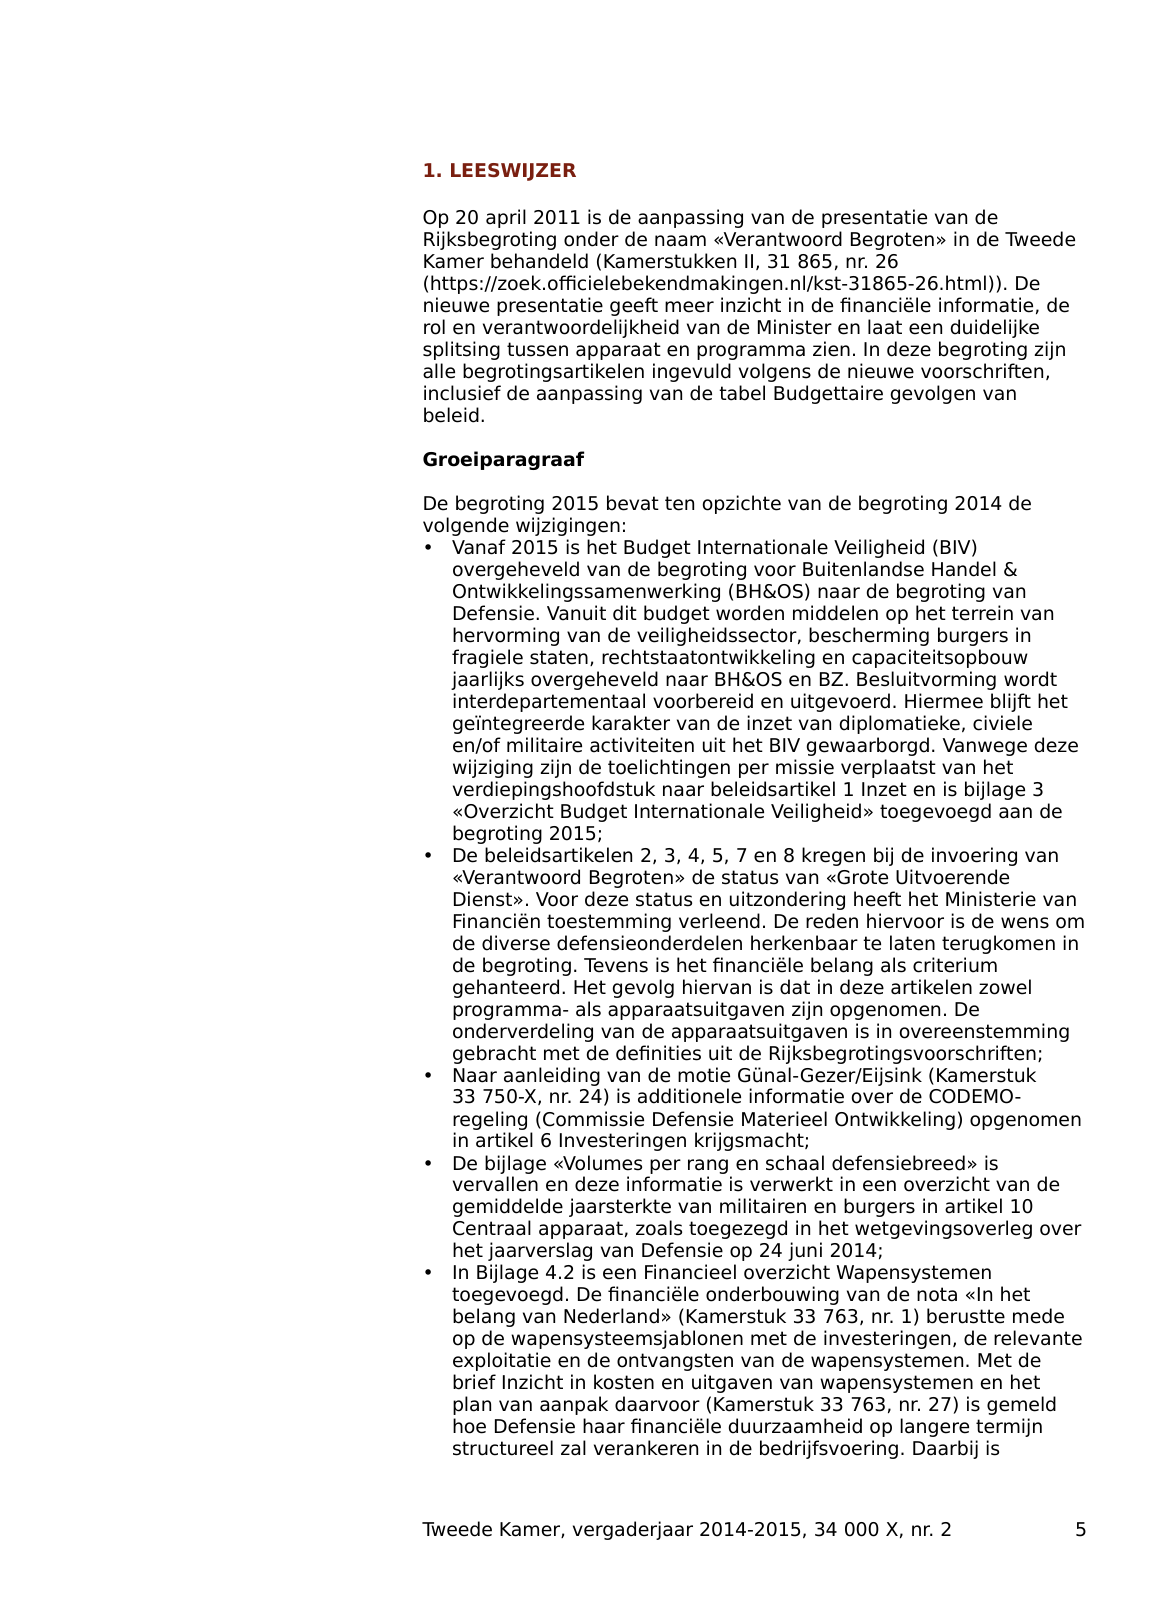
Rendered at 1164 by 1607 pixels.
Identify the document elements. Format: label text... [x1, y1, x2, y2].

subtitle Groeiparagraaf [422, 449, 1087, 471]
text • De beleidsartikelen 2, 3, 4, 5, 7 en 8 kregen bij de invoering van «Verantwoord Begroten» de status van «Grote Uitvoerende Dienst». Voor deze status en uitzondering heeft het Ministerie van Financiën toestemming verleend. De reden hiervoor is de wens om de diverse defensieonderdelen herkenbaar te laten terugkomen in de begroting. Tevens is het financiële belang als criterium gehanteerd. Het gevolg hiervan is dat in deze artikelen zowel programma- als apparaatsuitgaven zijn opgenomen. De onderverdeling van de apparaatsuitgaven is in overeenstemming gebracht met de definities uit de Rijksbegrotingsvoorschriften; [422, 845, 1087, 1064]
text • Vanaf 2015 is het Budget Internationale Veiligheid (BIV) overgeheveld van de begroting voor Buitenlandse Handel & Ontwikkelingssamenwerking (BH&OS) naar de begroting van Defensie. Vanuit dit budget worden middelen op het terrein van hervorming van de veiligheidssector, bescherming burgers in fragiele staten, rechtstaatontwikkeling en capaciteitsopbouw jaarlijks overgeheveld naar BH&OS en BZ. Besluitvorming wordt interdepartementaal voorbereid en uitgevoerd. Hiermee blijft het geïntegreerde karakter van de inzet van diplomatieke, civiele en/of militaire activiteiten uit het BIV gewaarborgd. Vanwege deze wijziging zijn de toelichtingen per missie verplaatst van het verdiepingshoofdstuk naar beleidsartikel 1 Inzet en is bijlage 3 «Overzicht Budget Internationale Veiligheid» toegevoegd aan de begroting 2015; [422, 537, 1087, 845]
text De begroting 2015 bevat ten opzichte van de begroting 2014 de volgende wijzigingen: [422, 493, 1087, 537]
text • In Bijlage 4.2 is een Financieel overzicht Wapensystemen toegevoegd. De financiële onderbouwing van de nota «In het belang van Nederland» (Kamerstuk 33 763, nr. 1) berustte mede op de wapensysteemsjablonen met de investeringen, de relevante exploitatie en de ontvangsten van de wapensystemen. Met de brief Inzicht in kosten en uitgaven van wapensystemen en het plan van aanpak daarvoor (Kamerstuk 33 763, nr. 27) is gemeld hoe Defensie haar financiële duurzaamheid op langere termijn structureel zal verankeren in de bedrijfsvoering. Daarbij is [422, 1262, 1087, 1460]
text • Naar aanleiding van de motie Günal-Gezer/Eijsink (Kamerstuk 33 750-X, nr. 24) is additionele informatie over de CODEMO-regeling (Commissie Defensie Materieel Ontwikkeling) opgenomen in artikel 6 Investeringen krijgsmacht; [422, 1064, 1087, 1152]
text Op 20 april 2011 is de aanpassing van de presentatie van de Rijksbegroting onder de naam «Verantwoord Begroten» in de Tweede Kamer behandeld (Kamerstukken II, 31 865, nr. 26 (https://zoek.officielebekendmakingen.nl/kst-31865-26.html)). De nieuwe presentatie geeft meer inzicht in de financiële informatie, de rol en verantwoordelijkheid van de Minister en laat een duidelijke splitsing tussen apparaat en programma zien. In deze begroting zijn alle begrotingsartikelen ingevuld volgens de nieuwe voorschriften, inclusief de aanpassing van de tabel Budgettaire gevolgen van beleid. [422, 207, 1087, 427]
text • De bijlage «Volumes per rang en schaal defensiebreed» is vervallen en deze informatie is verwerkt in een overzicht van de gemiddelde jaarsterkte van militairen en burgers in artikel 10 Centraal apparaat, zoals toegezegd in het wetgevingsoverleg over het jaarverslag van Defensie op 24 juni 2014; [422, 1152, 1087, 1262]
subtitle 1. LEESWIJZER [422, 160, 1087, 182]
